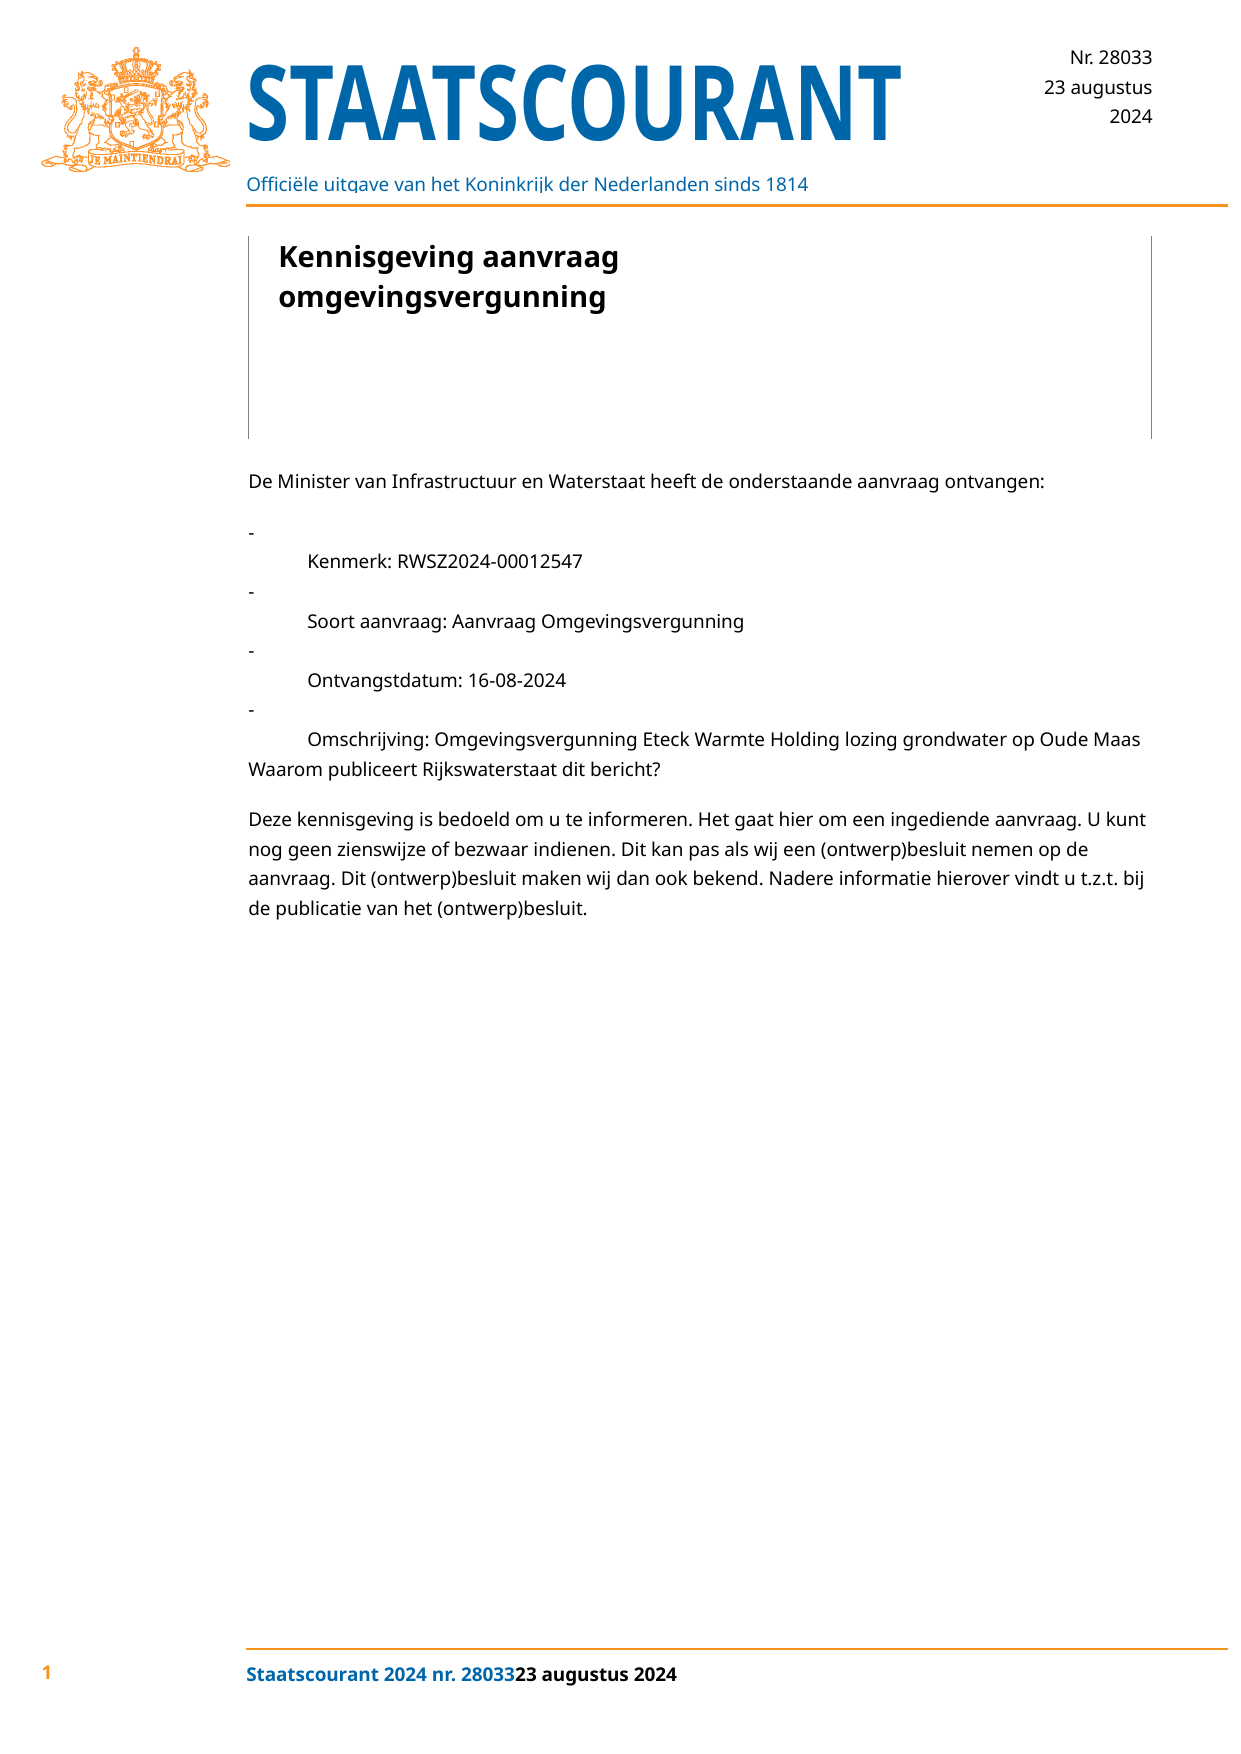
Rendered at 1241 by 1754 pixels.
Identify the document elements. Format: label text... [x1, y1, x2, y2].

text Waarom publiceert Rijkswaterstaat dit bericht? [248, 756, 1152, 781]
table_header Kennisgeving aanvraag omgevingsvergunning [249, 236, 850, 439]
list Ontvangstdatum: 16-08-2024 [248, 667, 1152, 693]
table_header [1090, 236, 1151, 413]
table_header [850, 236, 912, 413]
table_header [850, 414, 1151, 439]
list Soort aanvraag: Aanvraag Omgevingsvergunning [248, 608, 1152, 633]
picture [41, 47, 231, 172]
list Kenmerk: RWSZ2024-00012547 [248, 549, 1152, 574]
picture [912, 236, 1090, 414]
text De Minister van Infrastructuur en Waterstaat heeft de onderstaande aanvraag ontvangen: [248, 469, 1152, 494]
list Omschrijving: Omgevingsvergunning Eteck Warmte Holding lozing grondwater op Oude Maas [248, 726, 1152, 752]
text Deze kennisgeving is bedoeld om u te informeren. Het gaat hier om een ingediende aanvraag. U kunt nog geen zienswijze of bezwaar indienen. Dit kan pas als wij een (ontwerp)besluit nemen op de aanvraag. Dit (ontwerp)besluit maken wij dan ook bekend. Nadere informatie hierover vindt u t.z.t. bij de publicatie van het (ontwerp)besluit. [248, 806, 1152, 921]
